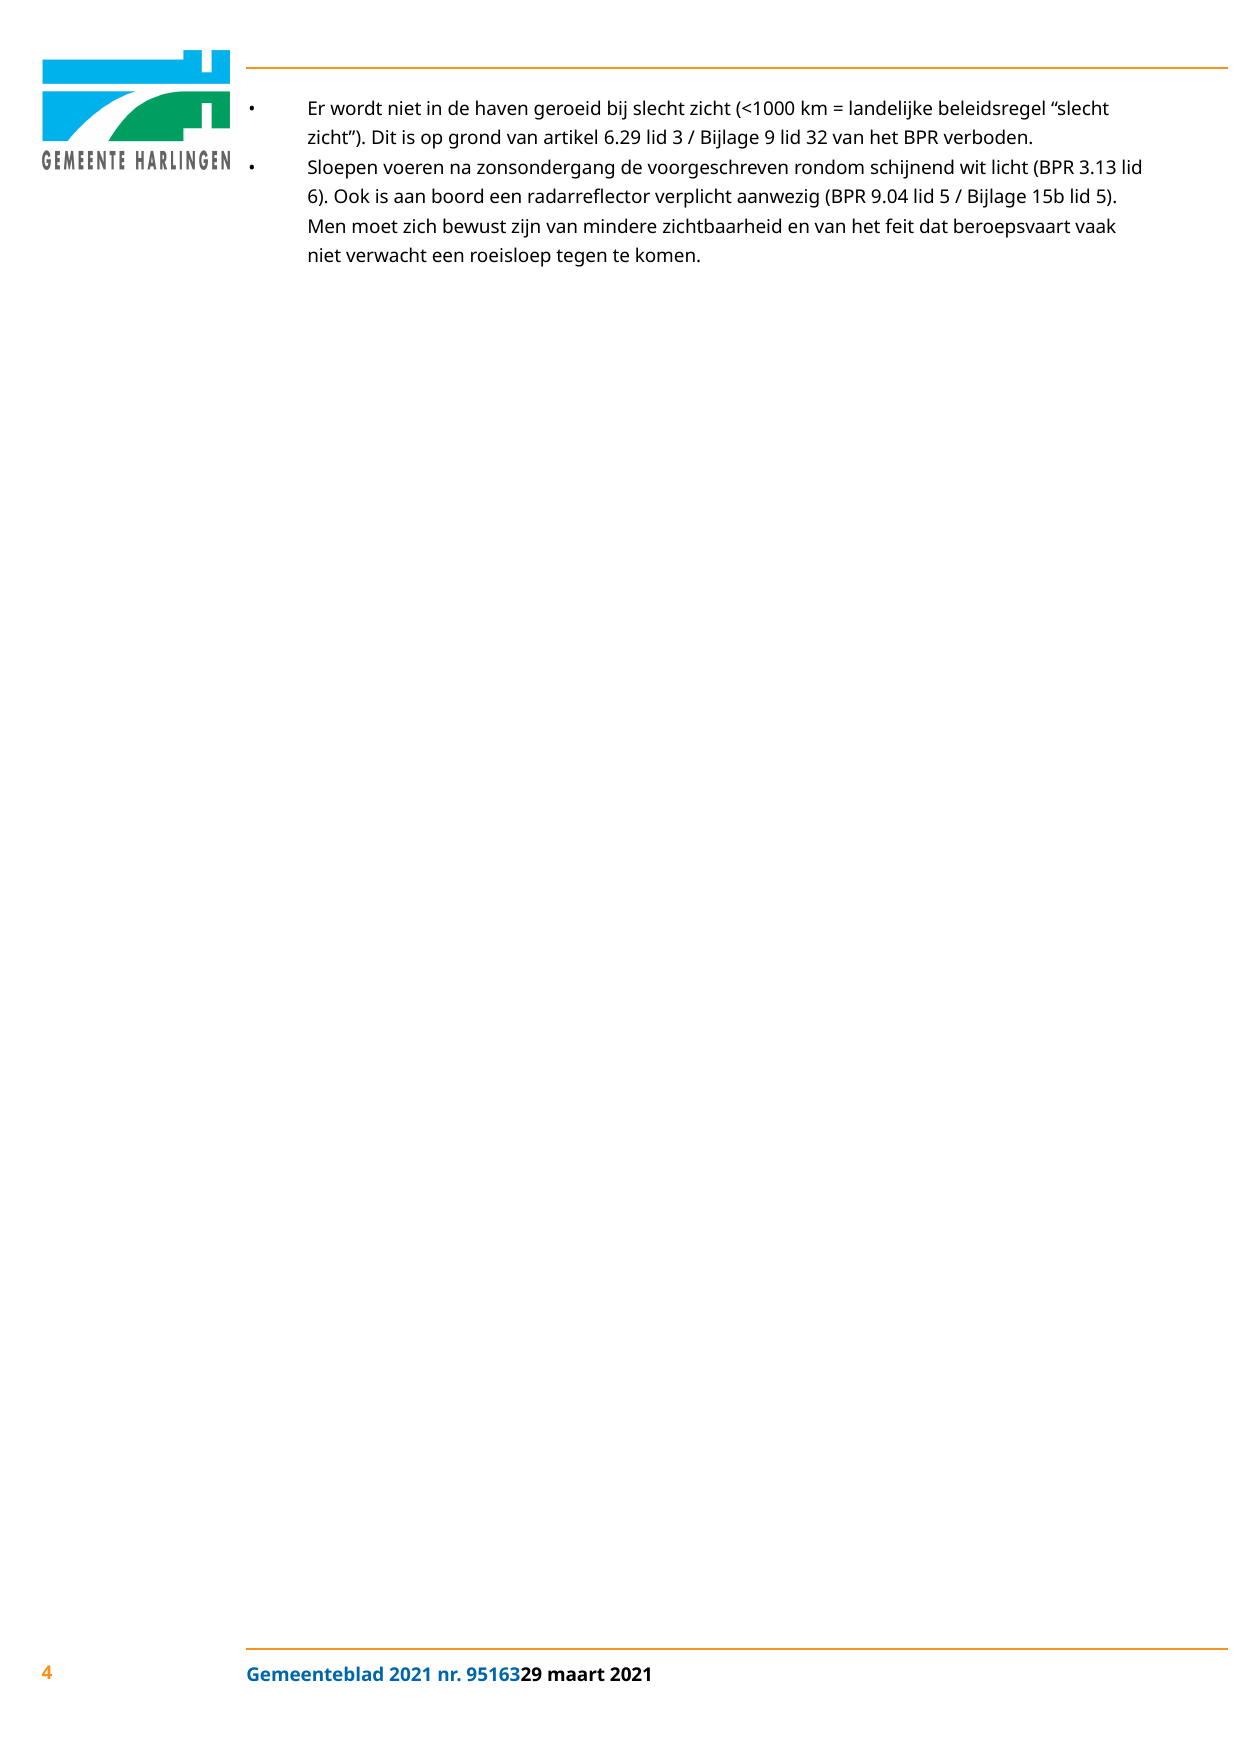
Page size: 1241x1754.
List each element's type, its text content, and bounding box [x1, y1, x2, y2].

list Er wordt niet in de haven geroeid bij slecht zicht (<1000 km = landelijke beleidsregel “slecht zicht”). Dit is op grond van artikel 6.29 lid 3 / Bijlage 9 lid 32 van het BPR verboden. [248, 95, 1152, 150]
picture [41, 47, 231, 172]
list Sloepen voeren na zonsondergang de voorgeschreven rondom schijnend wit licht (BPR 3.13 lid 6). Ook is aan boord een radarreflector verplicht aanwezig (BPR 9.04 lid 5 / Bijlage 15b lid 5). Men moet zich bewust zijn van mindere zichtbaarheid en van het feit dat beroepsvaart vaak niet verwacht een roeisloep tegen te komen. [248, 154, 1152, 268]
